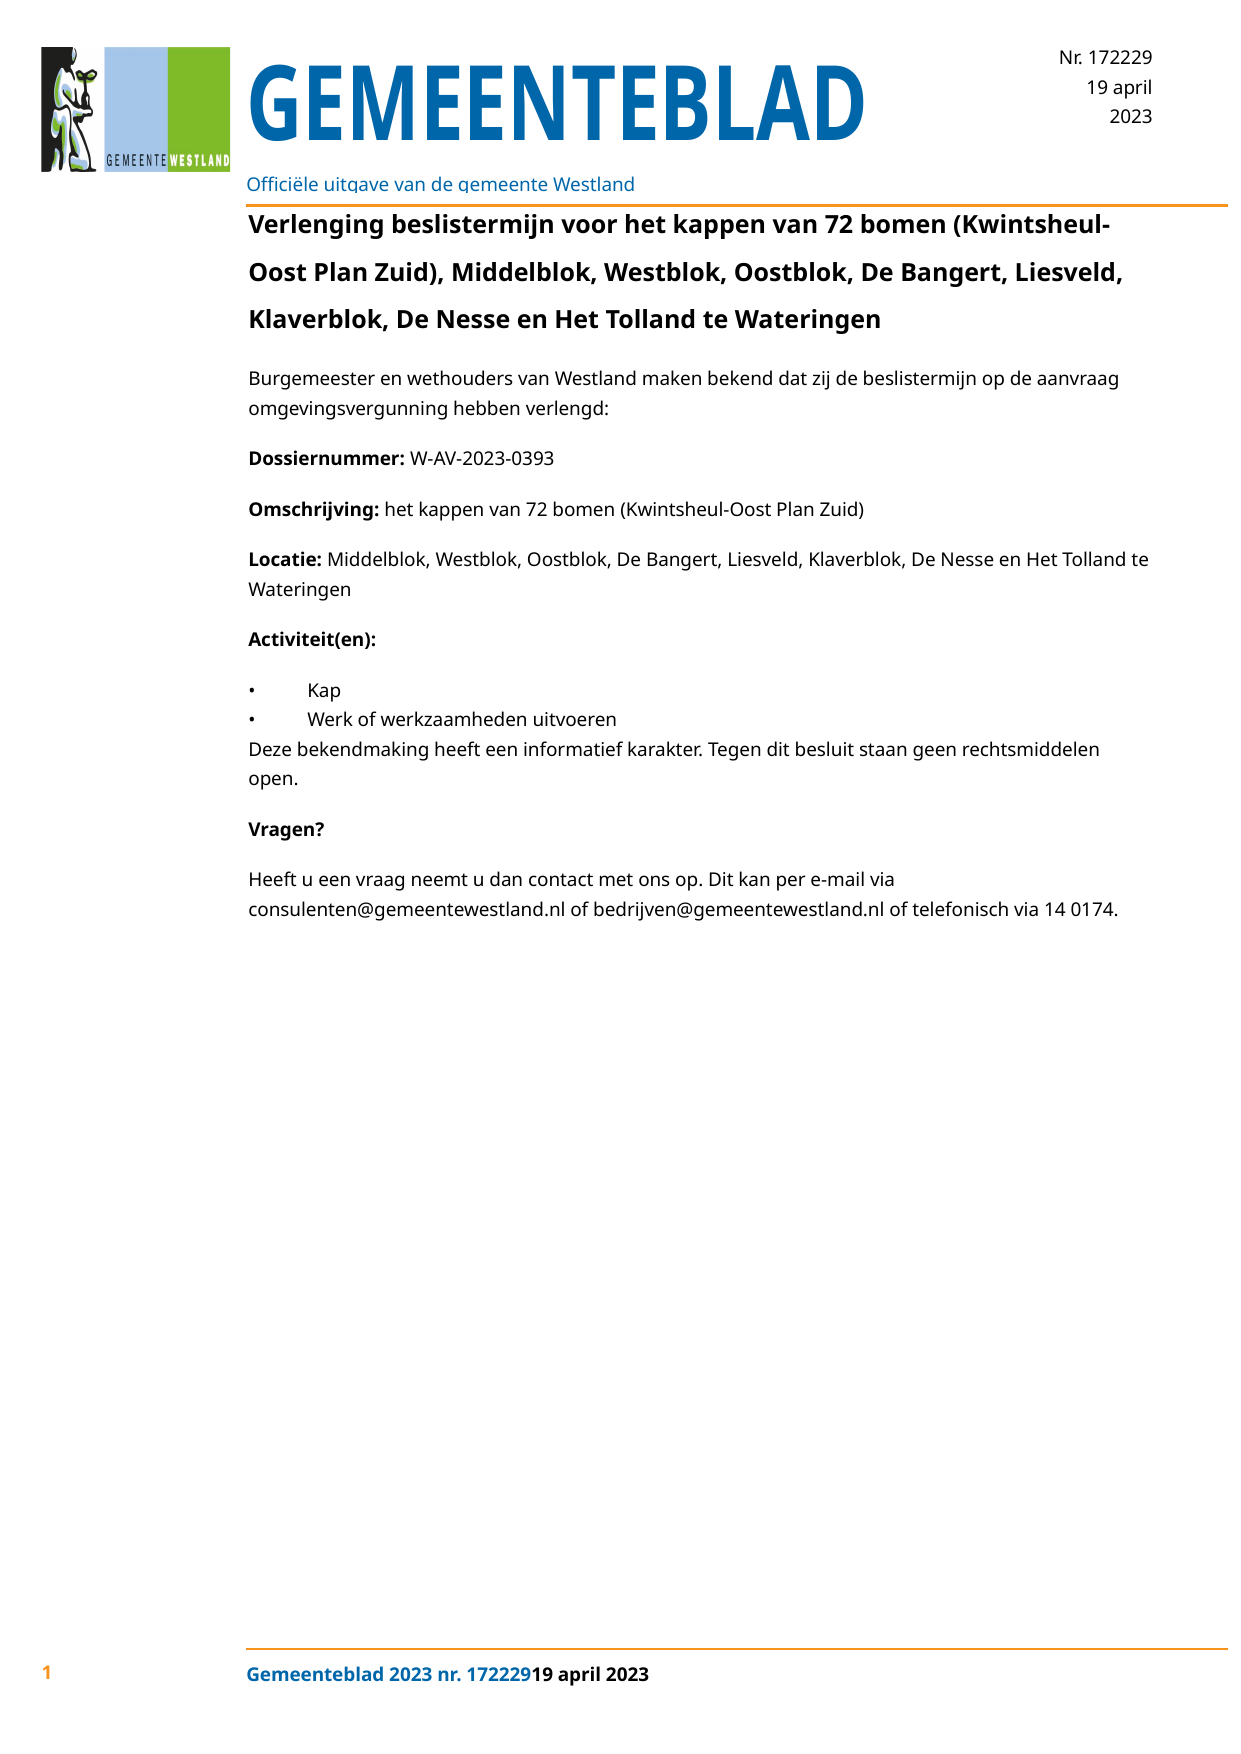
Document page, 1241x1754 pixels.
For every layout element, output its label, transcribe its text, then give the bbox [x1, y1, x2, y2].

text Vragen? [248, 816, 1152, 842]
text Dossiernummer: W-AV-2023-0393 [248, 446, 1152, 471]
text Burgemeester en wethouders van Westland maken bekend dat zij de beslistermijn op de aanvraag omgevingsvergunning hebben verlengd: [248, 366, 1152, 421]
text Deze bekendmaking heeft een informatief karakter. Tegen dit besluit staan geen rechtsmiddelen open. [248, 736, 1152, 791]
text Heeft u een vraag neemt u dan contact met ons op. Dit kan per e-mail via consulenten@gemeentewestland.nl of bedrijven@gemeentewestland.nl of telefonisch via 14 0174. [248, 866, 1152, 922]
text Activiteit(en): [248, 626, 1152, 652]
picture [41, 47, 231, 172]
list Kap [248, 677, 1152, 702]
text Verlenging beslistermijn voor het kappen van 72 bomen (Kwintsheul-Oost Plan Zuid), Middelblok, Westblok, Oostblok, De Bangert, Liesveld, Klaverblok, De Nesse en Het Tolland te Wateringen [248, 207, 1152, 336]
text Omschrijving: het kappen van 72 bomen (Kwintsheul-Oost Plan Zuid) [248, 496, 1152, 522]
text Locatie: Middelblok, Westblok, Oostblok, De Bangert, Liesveld, Klaverblok, De Nesse en Het Tolland te Wateringen [248, 546, 1152, 602]
list Werk of werkzaamheden uitvoeren [248, 706, 1152, 732]
